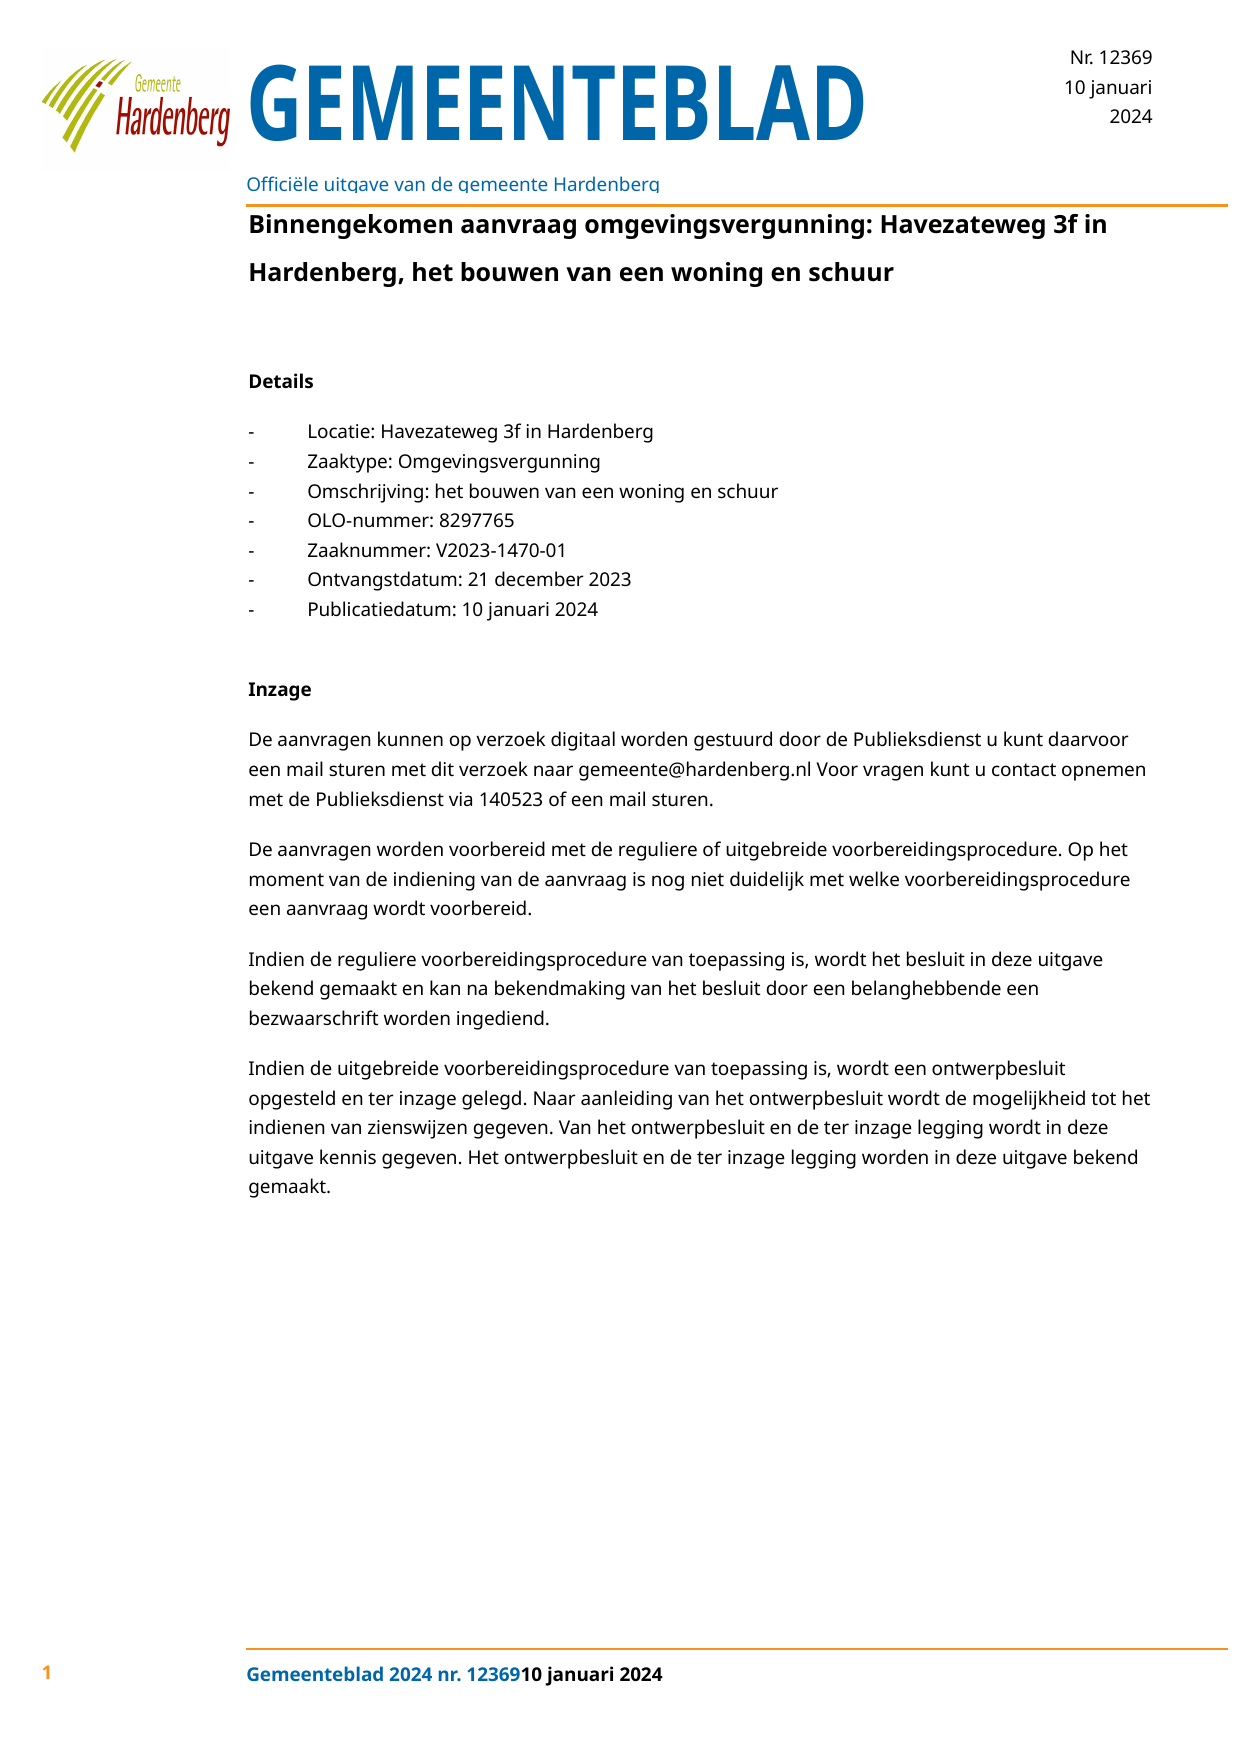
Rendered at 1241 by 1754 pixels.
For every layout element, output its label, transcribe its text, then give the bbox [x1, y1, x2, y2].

list Publicatiedatum: 10 januari 2024 [248, 596, 1152, 622]
list Zaaktype: Omgevingsvergunning [248, 448, 1152, 474]
text Indien de reguliere voorbereidingsprocedure van toepassing is, wordt het besluit in deze uitgave bekend gemaakt en kan na bekendmaking van het besluit door een belanghebbende een bezwaarschrift worden ingediend. [248, 946, 1152, 1031]
text Binnengekomen aanvraag omgevingsvergunning: Havezateweg 3f in Hardenberg, het bouwen van een woning en schuur [248, 207, 1152, 288]
text De aanvragen worden voorbereid met de reguliere of uitgebreide voorbereidingsprocedure. Op het moment van de indiening van de aanvraag is nog niet duidelijk met welke voorbereidingsprocedure een aanvraag wordt voorbereid. [248, 836, 1152, 921]
text Details [248, 368, 1152, 394]
list Omschrijving: het bouwen van een woning en schuur [248, 478, 1152, 504]
text Indien de uitgebreide voorbereidingsprocedure van toepassing is, wordt een ontwerpbesluit opgesteld en ter inzage gelegd. Naar aanleiding van het ontwerpbesluit wordt de mogelijkheid tot het indienen van zienswijzen gegeven. Van het ontwerpbesluit en de ter inzage legging wordt in deze uitgave kennis gegeven. Het ontwerpbesluit en de ter inzage legging worden in deze uitgave bekend gemaakt. [248, 1055, 1152, 1199]
text De aanvragen kunnen op verzoek digitaal worden gestuurd door de Publieksdienst u kunt daarvoor een mail sturen met dit verzoek naar gemeente@hardenberg.nl Voor vragen kunt u contact opnemen met de Publieksdienst via 140523 of een mail sturen. [248, 727, 1152, 812]
list Ontvangstdatum: 21 december 2023 [248, 567, 1152, 592]
list Locatie: Havezateweg 3f in Hardenberg [248, 419, 1152, 444]
list Zaaknummer: V2023-1470-01 [248, 537, 1152, 563]
picture [41, 47, 231, 172]
list OLO-nummer: 8297765 [248, 507, 1152, 533]
text Inzage [248, 676, 1152, 702]
